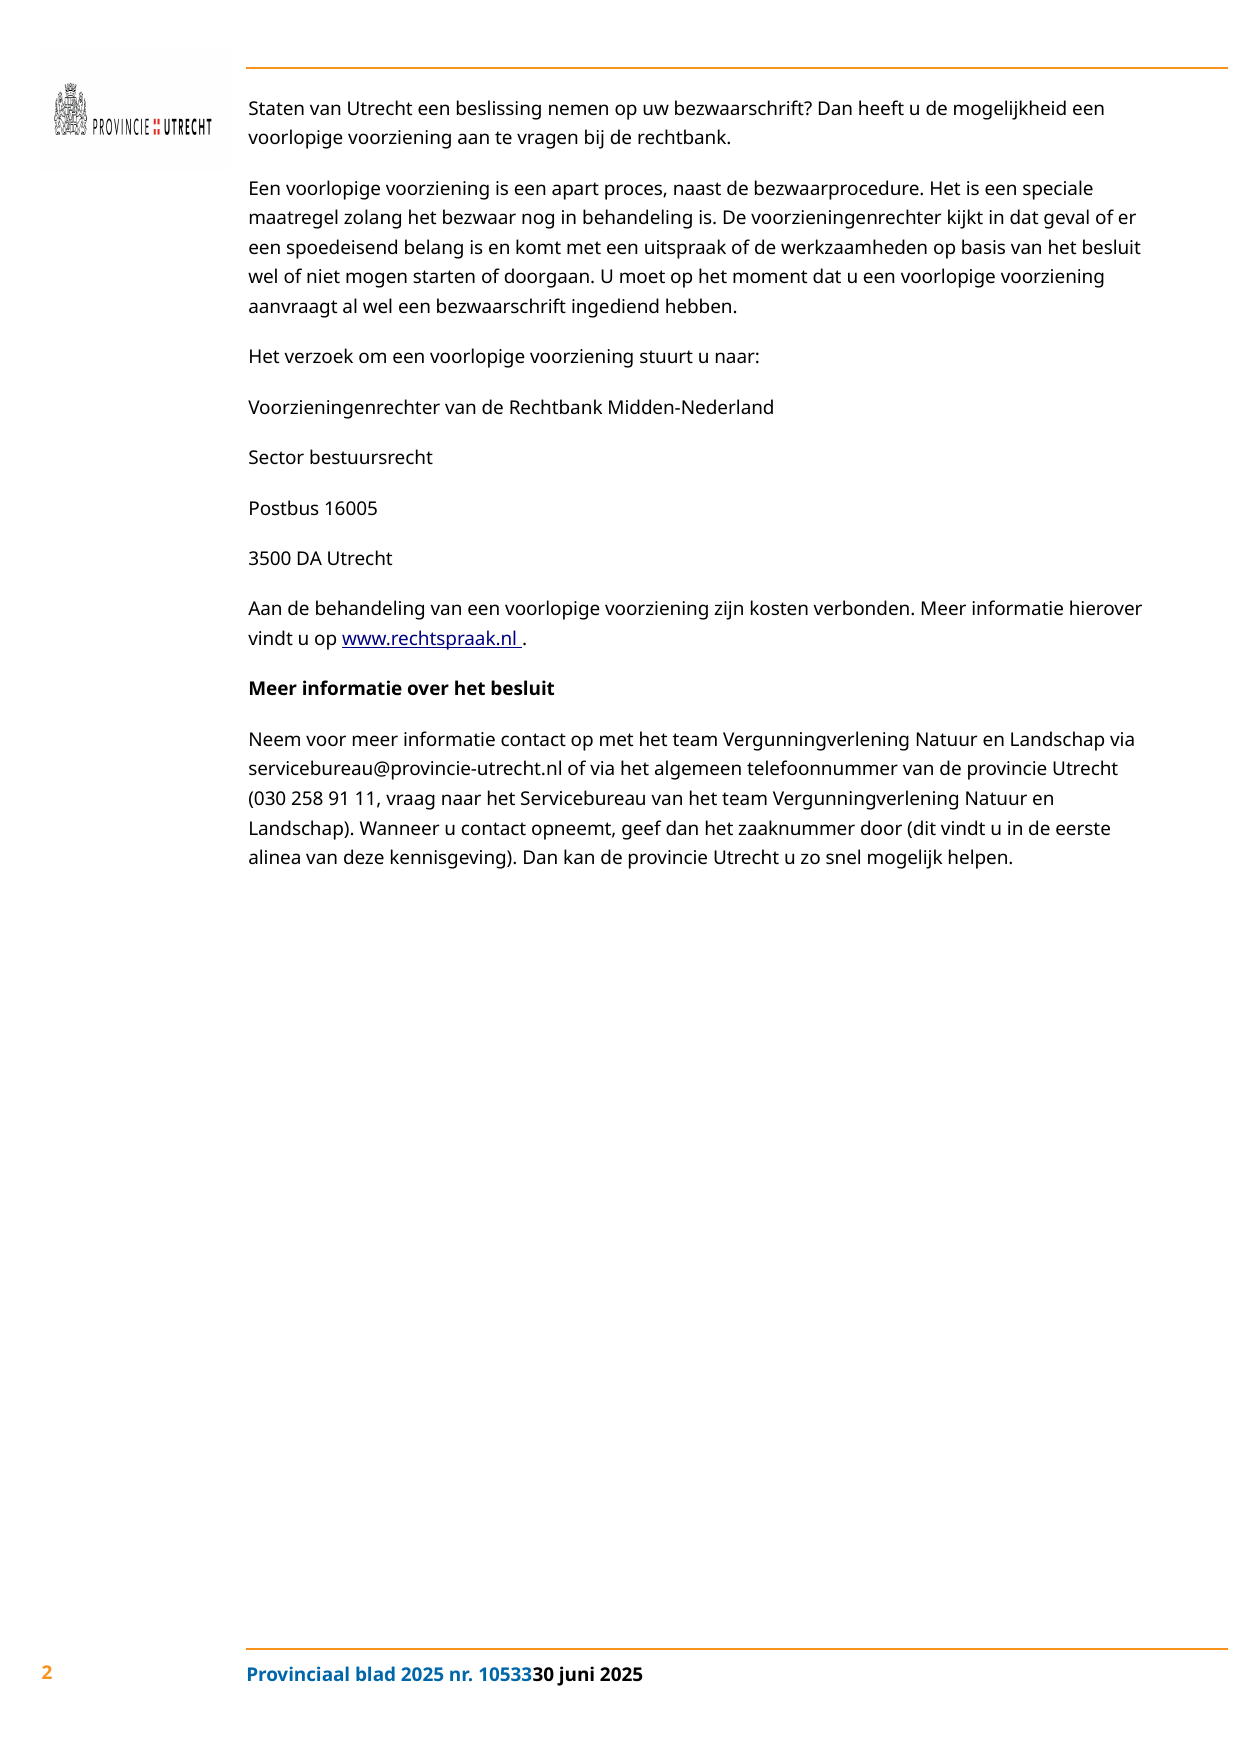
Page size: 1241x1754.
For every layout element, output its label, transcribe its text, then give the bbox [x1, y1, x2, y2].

text 3500 DA Utrecht [248, 545, 1152, 571]
text Een voorlopige voorziening is een apart proces, naast de bezwaarprocedure. Het is een speciale maatregel zolang het bezwaar nog in behandeling is. De voorzieningenrechter kijkt in dat geval of er een spoedeisend belang is en komt met een uitspraak of de werkzaamheden op basis van het besluit wel of niet mogen starten of doorgaan. U moet op het moment dat u een voorlopige voorziening aanvraagt al wel een bezwaarschrift ingediend hebben. [248, 175, 1152, 319]
text Aan de behandeling van een voorlopige voorziening zijn kosten verbonden. Meer informatie hierover vindt u op www.rechtspraak.nl . [248, 596, 1152, 651]
text Neem voor meer informatie contact op met het team Vergunningverlening Natuur en Landschap via servicebureau@provincie-utrecht.nl of via het algemeen telefoonnummer van de provincie Utrecht (030 258 91 11, vraag naar het Servicebureau van het team Vergunningverlening Natuur en Landschap). Wanneer u contact opneemt, geef dan het zaaknummer door (dit vindt u in de eerste alinea van deze kennisgeving). Dan kan de provincie Utrecht u zo snel mogelijk helpen. [248, 726, 1152, 870]
text Meer informatie over het besluit [248, 676, 1152, 701]
text Het verzoek om een voorlopige voorziening stuurt u naar: [248, 343, 1152, 369]
picture [41, 47, 231, 172]
text Staten van Utrecht een beslissing nemen op uw bezwaarschrift? Dan heeft u de mogelijkheid een voorlopige voorziening aan te vragen bij de rechtbank. [248, 95, 1152, 150]
text Voorzieningenrechter van de Rechtbank Midden-Nederland [248, 394, 1152, 420]
text Sector bestuursrecht [248, 444, 1152, 470]
text Postbus 16005 [248, 495, 1152, 521]
